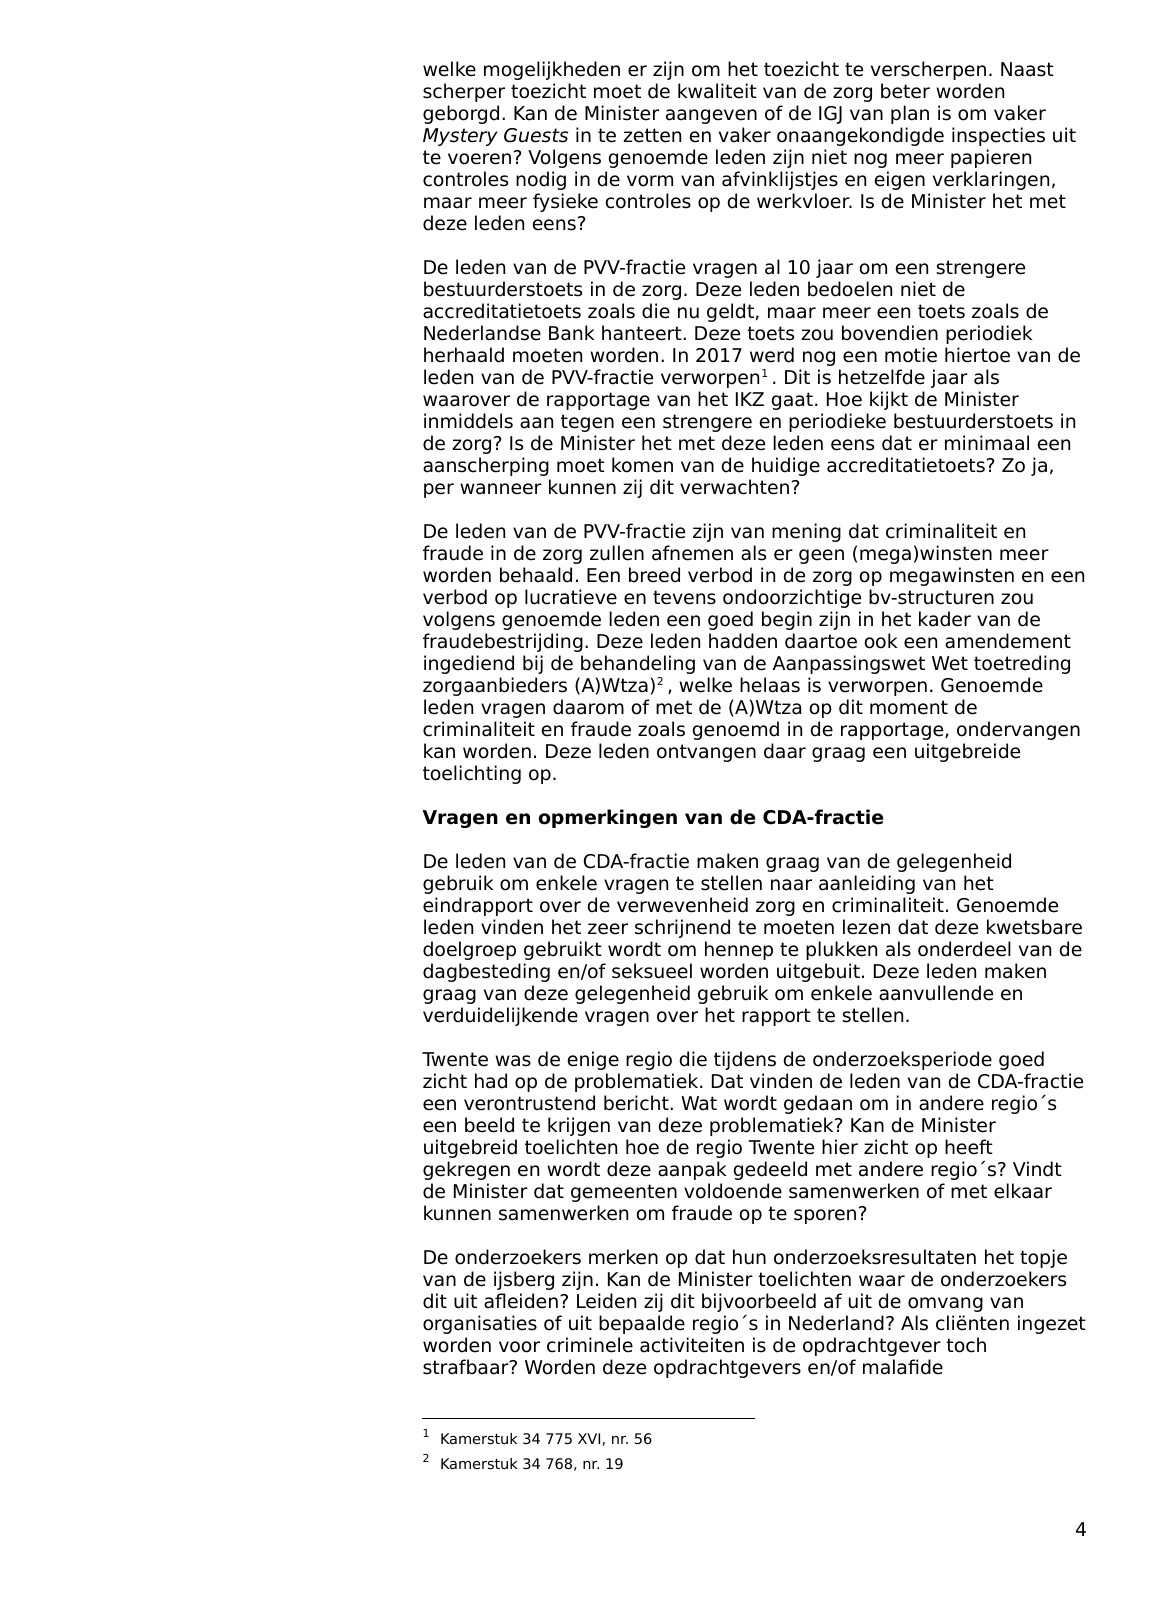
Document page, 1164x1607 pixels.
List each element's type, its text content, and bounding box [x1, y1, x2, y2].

text De leden van de PVV-fractie vragen al 10 jaar om een strengere bestuurderstoets in de zorg. Deze leden bedoelen niet de accreditatietoets zoals die nu geldt, maar meer een toets zoals de Nederlandse Bank hanteert. Deze toets zou bovendien periodiek herhaald moeten worden. In 2017 werd nog een motie hiertoe van de leden van de PVV-fractie verworpen. Dit is hetzelfde jaar als waarover de rapportage van het IKZ gaat. Hoe kijkt de Minister inmiddels aan tegen een strengere en periodieke bestuurderstoets in de zorg? Is de Minister het met deze leden eens dat er minimaal een aanscherping moet komen van de huidige accreditatietoets? Zo ja, per wanneer kunnen zij dit verwachten? [422, 257, 1087, 499]
text De leden van de PVV-fractie zijn van mening dat criminaliteit en fraude in de zorg zullen afnemen als er geen (mega)winsten meer worden behaald. Een breed verbod in de zorg op megawinsten en een verbod op lucratieve en tevens ondoorzichtige bv-structuren zou volgens genoemde leden een goed begin zijn in het kader van de fraudebestrijding. Deze leden hadden daartoe ook een amendement ingediend bij de behandeling van de Aanpassingswet Wet toetreding zorgaanbieders (A)Wtza), welke helaas is verworpen. Genoemde leden vragen daarom of met de (A)Wtza op dit moment de criminaliteit en fraude zoals genoemd in de rapportage, ondervangen kan worden. Deze leden ontvangen daar graag een uitgebreide toelichting op. [422, 521, 1087, 785]
text Kamerstuk 34 768, nr. 19 [422, 1452, 1087, 1474]
subtitle Vragen en opmerkingen van de CDA-fractie [422, 807, 1087, 829]
text De leden van de CDA-fractie maken graag van de gelegenheid gebruik om enkele vragen te stellen naar aanleiding van het eindrapport over de verwevenheid zorg en criminaliteit. Genoemde leden vinden het zeer schrijnend te moeten lezen dat deze kwetsbare doelgroep gebruikt wordt om hennep te plukken als onderdeel van de dagbesteding en/of seksueel worden uitgebuit. Deze leden maken graag van deze gelegenheid gebruik om enkele aanvullende en verduidelijkende vragen over het rapport te stellen. [422, 851, 1087, 1027]
text Twente was de enige regio die tijdens de onderzoeksperiode goed zicht had op de problematiek. Dat vinden de leden van de CDA-fractie een verontrustend bericht. Wat wordt gedaan om in andere regio´s een beeld te krijgen van deze problematiek? Kan de Minister uitgebreid toelichten hoe de regio Twente hier zicht op heeft gekregen en wordt deze aanpak gedeeld met andere regio´s? Vindt de Minister dat gemeenten voldoende samenwerken of met elkaar kunnen samenwerken om fraude op te sporen? [422, 1049, 1087, 1225]
text De onderzoekers merken op dat hun onderzoeksresultaten het topje van de ijsberg zijn. Kan de Minister toelichten waar de onderzoekers dit uit afleiden? Leiden zij dit bijvoorbeeld af uit de omvang van organisaties of uit bepaalde regio´s in Nederland? Als cliënten ingezet worden voor criminele activiteiten is de opdrachtgever toch strafbaar? Worden deze opdrachtgevers en/of malafide [422, 1247, 1087, 1379]
text Kamerstuk 34 775 XVI, nr. 56 [422, 1427, 1087, 1449]
text welke mogelijkheden er zijn om het toezicht te verscherpen. Naast scherper toezicht moet de kwaliteit van de zorg beter worden geborgd. Kan de Minister aangeven of de IGJ van plan is om vaker Mystery Guests in te zetten en vaker onaangekondigde inspecties uit te voeren? Volgens genoemde leden zijn niet nog meer papieren controles nodig in de vorm van afvinklijstjes en eigen verklaringen, maar meer fysieke controles op de werkvloer. Is de Minister het met deze leden eens? [422, 59, 1087, 235]
